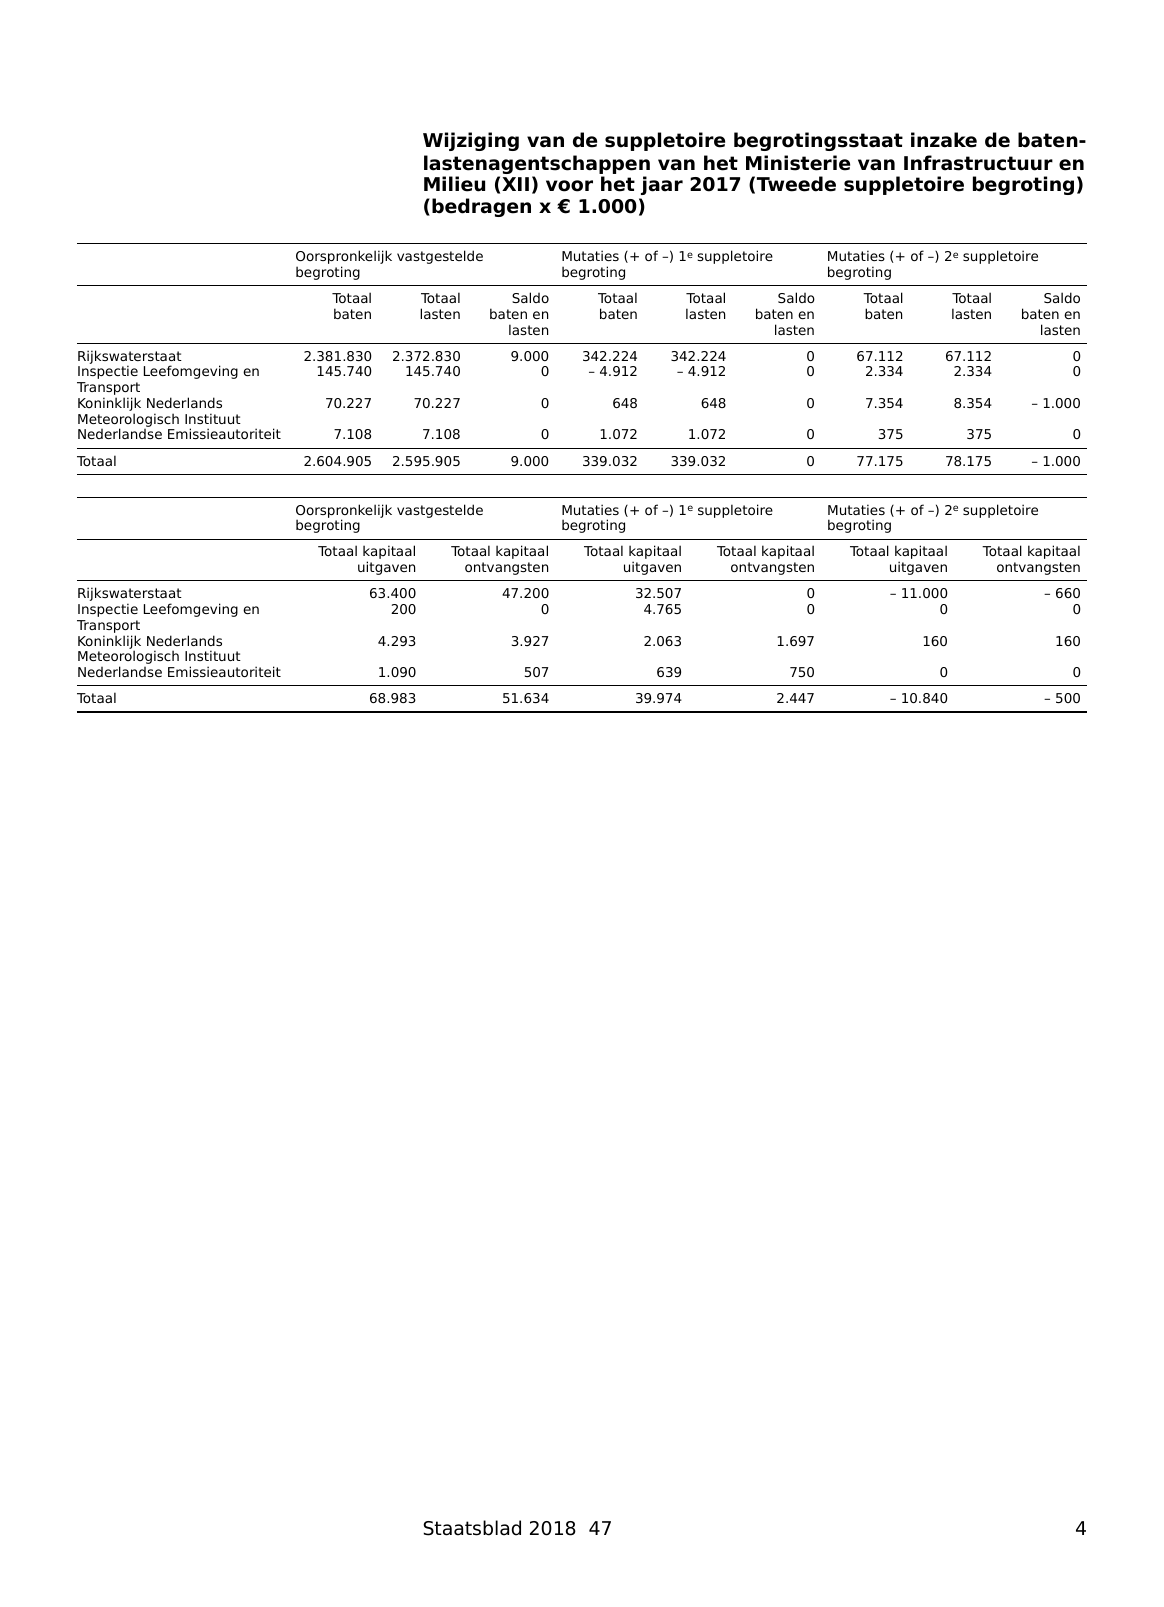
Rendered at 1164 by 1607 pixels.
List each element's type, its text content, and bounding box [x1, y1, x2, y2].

table_cell 339.032 [555, 449, 644, 474]
table_cell 0 [998, 364, 1087, 396]
table_cell 639 [555, 665, 688, 685]
table_cell 0 [688, 581, 821, 602]
table_cell Nederlandse Emissieautoriteit [77, 427, 289, 448]
table_cell – 4.912 [644, 364, 732, 396]
table_cell 32.507 [555, 581, 688, 602]
table_cell 200 [289, 602, 422, 633]
table_cell 2.447 [688, 686, 821, 711]
table_cell 0 [998, 344, 1087, 364]
table_cell 648 [555, 396, 644, 427]
table_cell 70.227 [289, 396, 378, 427]
table_cell 0 [732, 449, 821, 474]
table_cell 342.224 [644, 344, 732, 364]
table_cell [77, 286, 289, 343]
table_cell 0 [466, 396, 555, 427]
table_cell – 1.000 [998, 449, 1087, 474]
table_cell 339.032 [644, 449, 732, 474]
table_header [77, 498, 289, 538]
table_cell 0 [422, 602, 555, 633]
table_cell – 500 [954, 686, 1087, 711]
table_cell 7.108 [289, 427, 378, 448]
table_cell Inspectie Leefomgeving en Transport [77, 364, 289, 396]
table_cell 4.765 [555, 602, 688, 633]
table_cell 0 [732, 396, 821, 427]
table_cell 0 [466, 364, 555, 396]
table_cell 0 [821, 602, 954, 633]
table_cell 0 [688, 602, 821, 633]
table_cell 78.175 [909, 449, 998, 474]
table_cell 0 [998, 427, 1087, 448]
table_cell Inspectie Leefomgeving en Transport [77, 602, 289, 633]
table_cell 0 [732, 364, 821, 396]
table_cell 750 [688, 665, 821, 685]
table_cell 9.000 [466, 344, 555, 364]
table_cell 0 [954, 602, 1087, 633]
table_cell 2.372.830 [378, 344, 466, 364]
table_cell Koninklijk Nederlands Meteorologisch Instituut [77, 396, 289, 427]
table_cell Totaal lasten [909, 286, 998, 343]
table_cell [77, 540, 289, 580]
table_cell 8.354 [909, 396, 998, 427]
table_cell 648 [644, 396, 732, 427]
table_cell 375 [821, 427, 909, 448]
table_cell 2.381.830 [289, 344, 378, 364]
table_cell 67.112 [821, 344, 909, 364]
table_cell 51.634 [422, 686, 555, 711]
table_cell 507 [422, 665, 555, 685]
table_cell – 10.840 [821, 686, 954, 711]
table_cell 1.072 [644, 427, 732, 448]
table_cell Totaal baten [289, 286, 378, 343]
table_cell Totaal [77, 686, 289, 711]
table_cell Totaal kapitaal uitgaven [821, 540, 954, 580]
table_cell 0 [732, 344, 821, 364]
table_cell 160 [821, 633, 954, 665]
table_cell Rijkswaterstaat [77, 581, 289, 602]
table_cell Totaal kapitaal ontvangsten [422, 540, 555, 580]
table_cell 67.112 [909, 344, 998, 364]
table_cell 0 [954, 665, 1087, 685]
table_cell 4.293 [289, 633, 422, 665]
table_cell 0 [732, 427, 821, 448]
table_cell 0 [466, 427, 555, 448]
table_cell 7.354 [821, 396, 909, 427]
table_cell Koninklijk Nederlands Meteorologisch Instituut [77, 633, 289, 665]
table_cell Rijkswaterstaat [77, 344, 289, 364]
table_cell 1.072 [555, 427, 644, 448]
table_cell 0 [821, 665, 954, 685]
table_cell Saldo baten en lasten [998, 286, 1087, 343]
table_cell – 4.912 [555, 364, 644, 396]
table_header Oorspronkelijk vastgestelde begroting [289, 244, 555, 285]
table_cell Saldo baten en lasten [732, 286, 821, 343]
table_cell Totaal kapitaal uitgaven [555, 540, 688, 580]
table_cell Totaal kapitaal uitgaven [289, 540, 422, 580]
table_cell 7.108 [378, 427, 466, 448]
table_header Mutaties (+ of –) 2e suppletoire begroting [821, 244, 1087, 285]
table_cell 342.224 [555, 344, 644, 364]
table_cell – 1.000 [998, 396, 1087, 427]
table_cell 2.595.905 [378, 449, 466, 474]
table_cell 2.063 [555, 633, 688, 665]
table_cell 39.974 [555, 686, 688, 711]
table_cell Saldo baten en lasten [466, 286, 555, 343]
table_header [77, 244, 289, 285]
table_cell 2.334 [821, 364, 909, 396]
table_cell Nederlandse Emissieautoriteit [77, 665, 289, 685]
table_cell 145.740 [289, 364, 378, 396]
table_cell 160 [954, 633, 1087, 665]
table_cell 2.334 [909, 364, 998, 396]
table_header Mutaties (+ of –) 1e suppletoire begroting [555, 244, 821, 285]
table_cell Totaal lasten [378, 286, 466, 343]
table_cell – 660 [954, 581, 1087, 602]
table_cell Totaal kapitaal ontvangsten [954, 540, 1087, 580]
table_cell Totaal baten [555, 286, 644, 343]
table_cell 70.227 [378, 396, 466, 427]
table_cell – 11.000 [821, 581, 954, 602]
table_cell 77.175 [821, 449, 909, 474]
table_cell 63.400 [289, 581, 422, 602]
table_cell Totaal kapitaal ontvangsten [688, 540, 821, 580]
table_cell Totaal baten [821, 286, 909, 343]
table_cell Totaal lasten [644, 286, 732, 343]
table_cell 3.927 [422, 633, 555, 665]
table_header Oorspronkelijk vastgestelde begroting [289, 498, 555, 538]
subtitle Wijziging van de suppletoire begrotingsstaat inzake de baten-lastenagentschappen van het Ministerie van Infrastructuur en Milieu (XII) voor het jaar 2017 (Tweede suppletoire begroting) (bedragen x € 1.000) [422, 130, 1087, 218]
table_cell 1.697 [688, 633, 821, 665]
table_cell 375 [909, 427, 998, 448]
table_header Mutaties (+ of –) 2e suppletoire begroting [821, 498, 1087, 538]
table_cell 9.000 [466, 449, 555, 474]
table_cell 1.090 [289, 665, 422, 685]
table_header Mutaties (+ of –) 1e suppletoire begroting [555, 498, 821, 538]
table_cell 145.740 [378, 364, 466, 396]
table_cell 68.983 [289, 686, 422, 711]
table_cell Totaal [77, 449, 289, 474]
table_cell 2.604.905 [289, 449, 378, 474]
table_cell 47.200 [422, 581, 555, 602]
